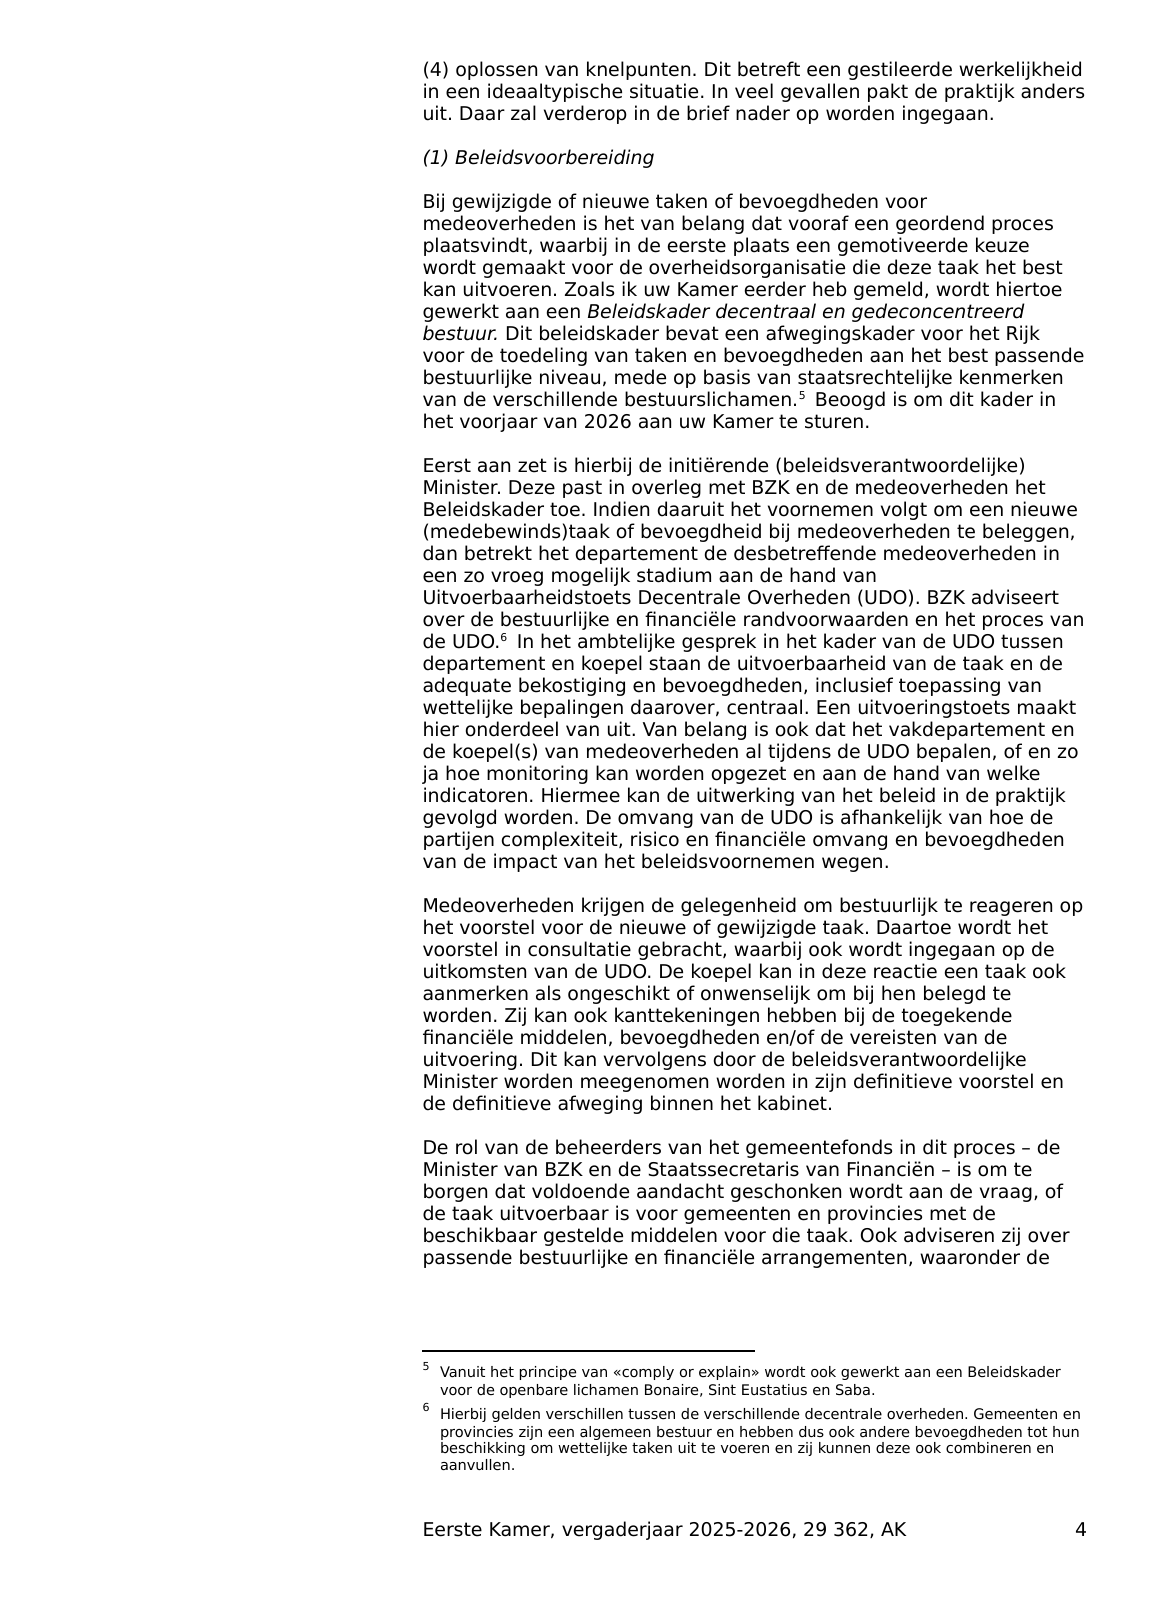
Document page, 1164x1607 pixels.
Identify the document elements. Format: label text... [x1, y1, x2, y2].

text Bij gewijzigde of nieuwe taken of bevoegdheden voor medeoverheden is het van belang dat vooraf een geordend proces plaatsvindt, waarbij in de eerste plaats een gemotiveerde keuze wordt gemaakt voor de overheidsorganisatie die deze taak het best kan uitvoeren. Zoals ik uw Kamer eerder heb gemeld, wordt hiertoe gewerkt aan een Beleidskader decentraal en gedeconcentreerd bestuur. Dit beleidskader bevat een afwegingskader voor het Rijk voor de toedeling van taken en bevoegdheden aan het best passende bestuurlijke niveau, mede op basis van staatsrechtelijke kenmerken van de verschillende bestuurslichamen. Beoogd is om dit kader in het voorjaar van 2026 aan uw Kamer te sturen. [422, 191, 1087, 433]
subtitle (1) Beleidsvoorbereiding [422, 147, 1087, 169]
text (4) oplossen van knelpunten. Dit betreft een gestileerde werkelijkheid in een ideaaltypische situatie. In veel gevallen pakt de praktijk anders uit. Daar zal verderop in de brief nader op worden ingegaan. [422, 59, 1087, 125]
text De rol van de beheerders van het gemeentefonds in dit proces – de Minister van BZK en de Staatssecretaris van Financiën – is om te borgen dat voldoende aandacht geschonken wordt aan de vraag, of de taak uitvoerbaar is voor gemeenten en provincies met de beschikbaar gestelde middelen voor die taak. Ook adviseren zij over passende bestuurlijke en financiële arrangementen, waaronder de [422, 1137, 1087, 1269]
text Hierbij gelden verschillen tussen de verschillende decentrale overheden. Gemeenten en provincies zijn een algemeen bestuur en hebben dus ook andere bevoegdheden tot hun beschikking om wettelijke taken uit te voeren en zij kunnen deze ook combineren en aanvullen. [422, 1402, 1087, 1474]
text Eerst aan zet is hierbij de initiërende (beleidsverantwoordelijke) Minister. Deze past in overleg met BZK en de medeoverheden het Beleidskader toe. Indien daaruit het voornemen volgt om een nieuwe (medebewinds)taak of bevoegdheid bij medeoverheden te beleggen, dan betrekt het departement de desbetreffende medeoverheden in een zo vroeg mogelijk stadium aan de hand van Uitvoerbaarheidstoets Decentrale Overheden (UDO). BZK adviseert over de bestuurlijke en financiële randvoorwaarden en het proces van de UDO. In het ambtelijke gesprek in het kader van de UDO tussen departement en koepel staan de uitvoerbaarheid van de taak en de adequate bekostiging en bevoegdheden, inclusief toepassing van wettelijke bepalingen daarover, centraal. Een uitvoeringstoets maakt hier onderdeel van uit. Van belang is ook dat het vakdepartement en de koepel(s) van medeoverheden al tijdens de UDO bepalen, of en zo ja hoe monitoring kan worden opgezet en aan de hand van welke indicatoren. Hiermee kan de uitwerking van het beleid in de praktijk gevolgd worden. De omvang van de UDO is afhankelijk van hoe de partijen complexiteit, risico en financiële omvang en bevoegdheden van de impact van het beleidsvoornemen wegen. [422, 455, 1087, 873]
text Vanuit het principe van «comply or explain» wordt ook gewerkt aan een Beleidskader voor de openbare lichamen Bonaire, Sint Eustatius en Saba. [422, 1360, 1087, 1399]
text Medeoverheden krijgen de gelegenheid om bestuurlijk te reageren op het voorstel voor de nieuwe of gewijzigde taak. Daartoe wordt het voorstel in consultatie gebracht, waarbij ook wordt ingegaan op de uitkomsten van de UDO. De koepel kan in deze reactie een taak ook aanmerken als ongeschikt of onwenselijk om bij hen belegd te worden. Zij kan ook kanttekeningen hebben bij de toegekende financiële middelen, bevoegdheden en/of de vereisten van de uitvoering. Dit kan vervolgens door de beleidsverantwoordelijke Minister worden meegenomen worden in zijn definitieve voorstel en de definitieve afweging binnen het kabinet. [422, 895, 1087, 1115]
